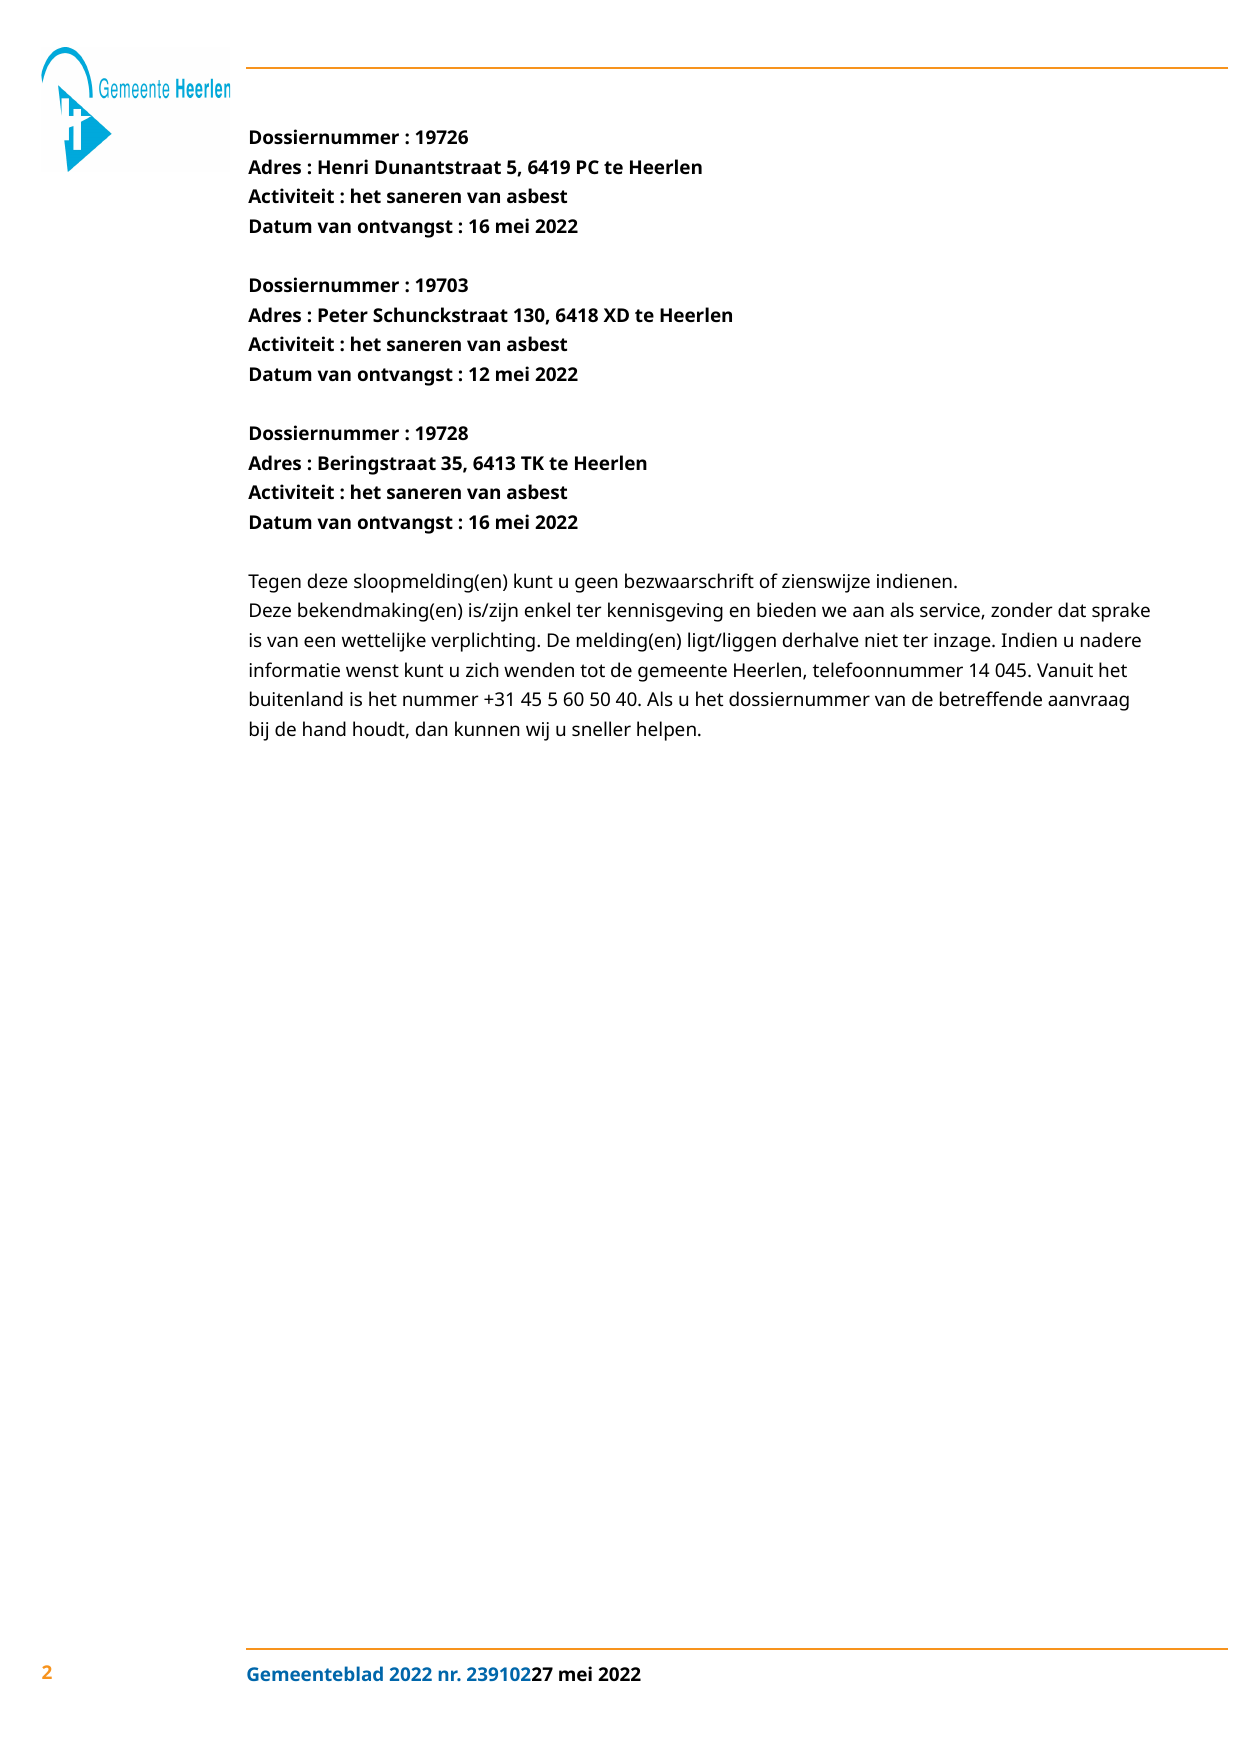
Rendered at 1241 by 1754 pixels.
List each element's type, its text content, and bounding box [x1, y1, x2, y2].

text Dossiernummer : 19703 [248, 272, 1152, 298]
picture [41, 47, 231, 172]
text Adres : Beringstraat 35, 6413 TK te Heerlen [248, 450, 1152, 476]
text Deze bekendmaking(en) is/zijn enkel ter kennisgeving en bieden we aan als service, zonder dat sprake is van een wettelijke verplichting. De melding(en) ligt/liggen derhalve niet ter inzage. Indien u nadere informatie wenst kunt u zich wenden tot de gemeente Heerlen, telefoonnummer 14 045. Vanuit het buitenland is het nummer +31 45 5 60 50 40. Als u het dossiernummer van de betreffende aanvraag bij de hand houdt, dan kunnen wij u sneller helpen. [248, 598, 1152, 742]
text Dossiernummer : 19728 [248, 420, 1152, 446]
text Activiteit : het saneren van asbest [248, 331, 1152, 357]
text Datum van ontvangst : 16 mei 2022 [248, 213, 1152, 239]
text Adres : Henri Dunantstraat 5, 6419 PC te Heerlen [248, 154, 1152, 180]
text Activiteit : het saneren van asbest [248, 479, 1152, 505]
text Datum van ontvangst : 12 mei 2022 [248, 361, 1152, 387]
text Dossiernummer : 19726 [248, 124, 1152, 150]
picture [41, 47, 59, 70]
text Activiteit : het saneren van asbest [248, 183, 1152, 209]
text Datum van ontvangst : 16 mei 2022 [248, 509, 1152, 535]
text Tegen deze sloopmelding(en) kunt u geen bezwaarschrift of zienswijze indienen. [248, 568, 1152, 594]
text Adres : Peter Schunckstraat 130, 6418 XD te Heerlen [248, 302, 1152, 328]
